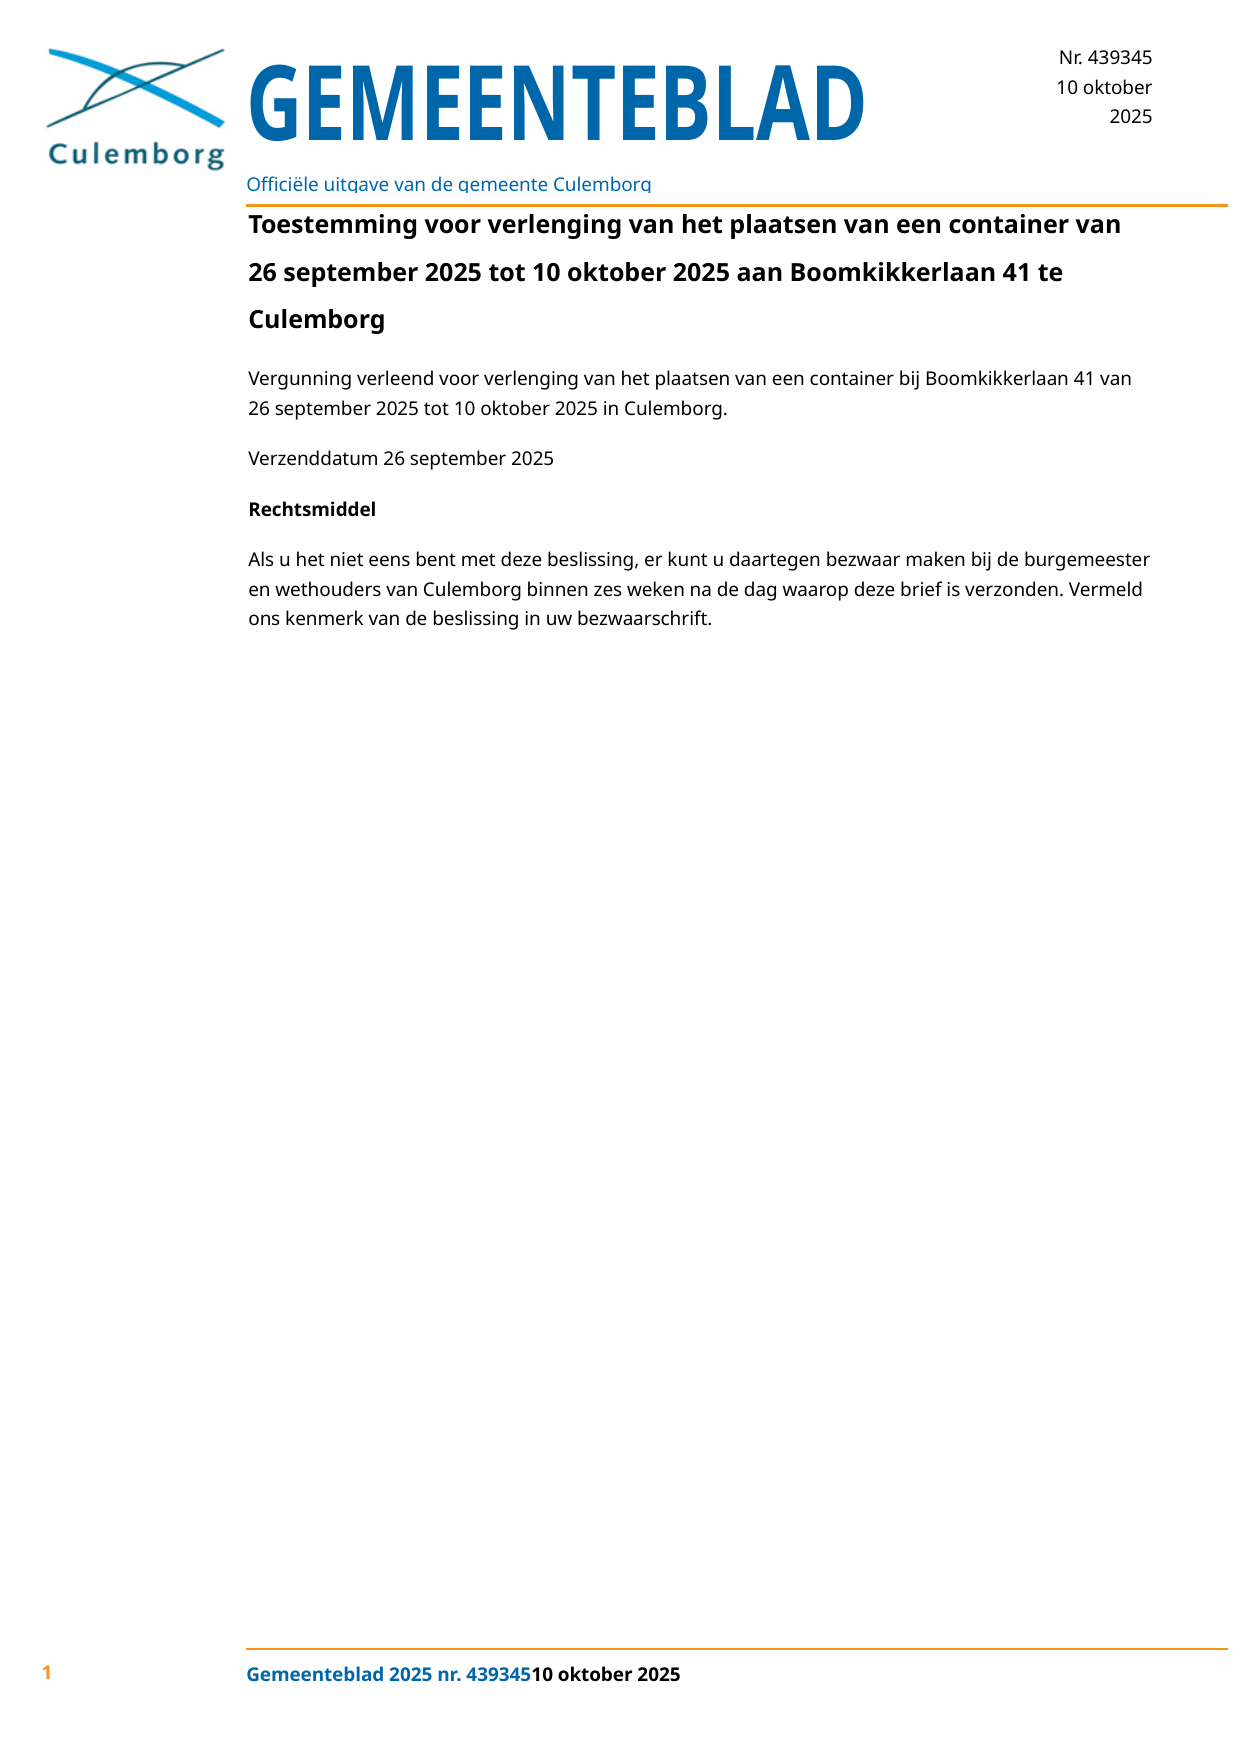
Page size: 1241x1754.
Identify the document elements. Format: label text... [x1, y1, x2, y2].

text Verzenddatum 26 september 2025 [248, 446, 1152, 471]
text Als u het niet eens bent met deze beslissing, er kunt u daartegen bezwaar maken bij de burgemeester en wethouders van Culemborg binnen zes weken na de dag waarop deze brief is verzonden. Vermeld ons kenmerk van de beslissing in uw bezwaarschrift. [248, 546, 1152, 631]
text Vergunning verleend voor verlenging van het plaatsen van een container bij Boomkikkerlaan 41 van 26 september 2025 tot 10 oktober 2025 in Culemborg. [248, 366, 1152, 421]
text Toestemming voor verlenging van het plaatsen van een container van 26 september 2025 tot 10 oktober 2025 aan Boomkikkerlaan 41 te Culemborg [248, 207, 1152, 336]
picture [41, 47, 231, 172]
text Rechtsmiddel [248, 496, 1152, 522]
